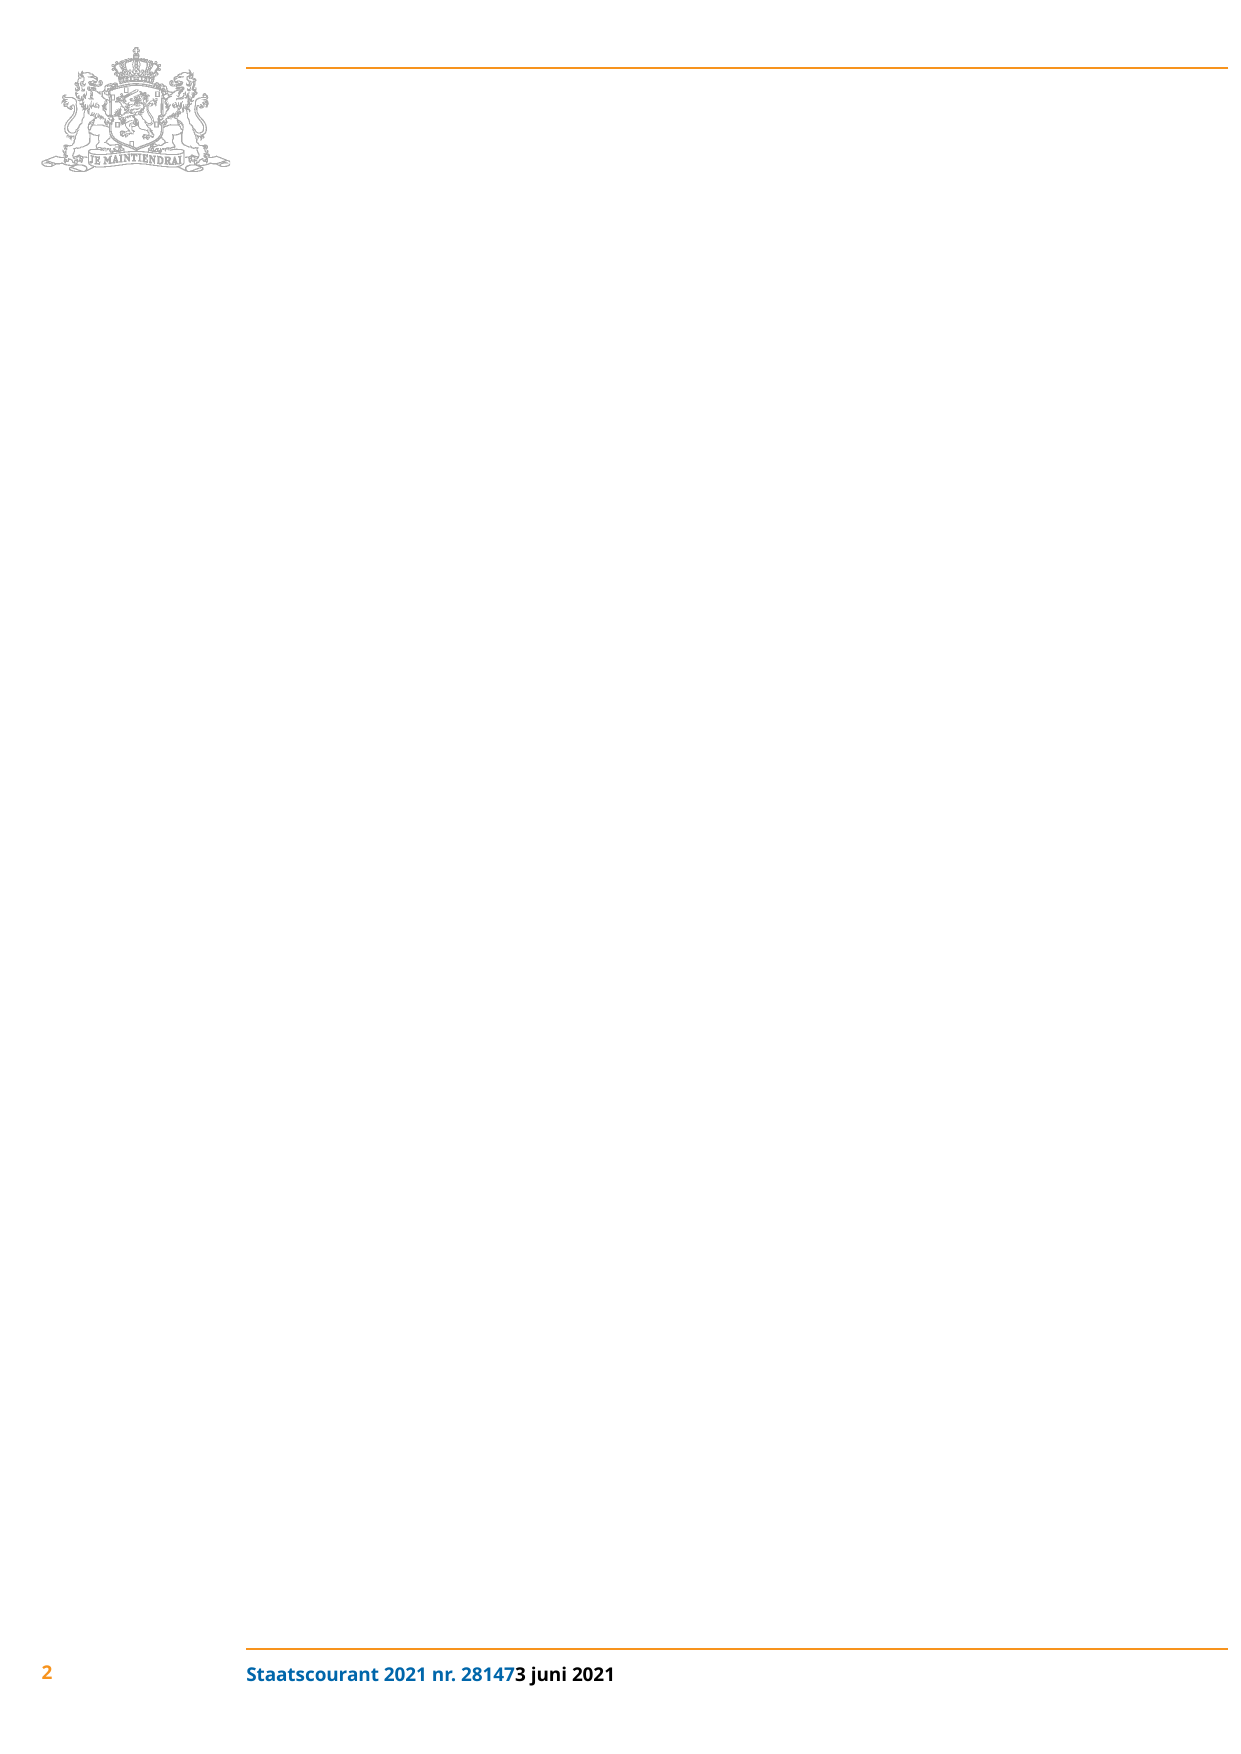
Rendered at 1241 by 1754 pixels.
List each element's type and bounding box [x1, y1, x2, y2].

picture [41, 47, 231, 172]
